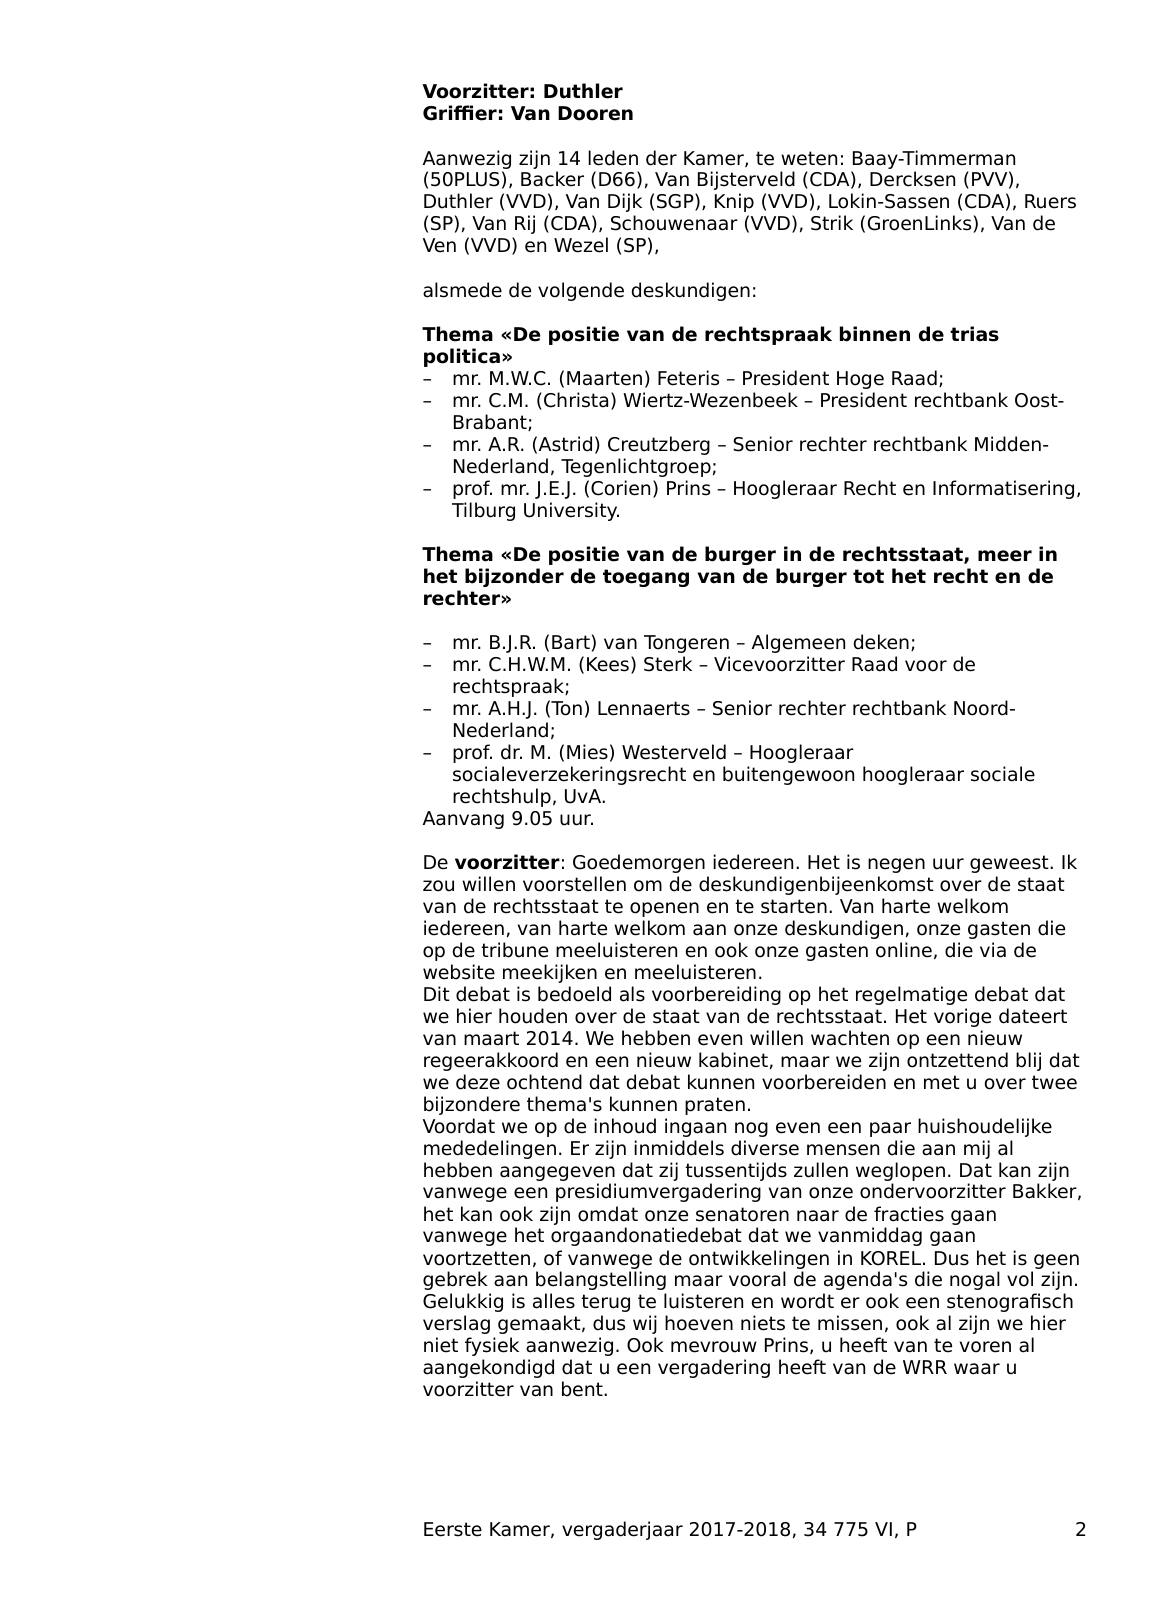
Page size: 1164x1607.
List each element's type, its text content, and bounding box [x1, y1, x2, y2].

text – prof. dr. M. (Mies) Westerveld – Hoogleraar socialeverzekeringsrecht en buitengewoon hoogleraar sociale rechtshulp, UvA. [422, 742, 1087, 808]
text – mr. B.J.R. (Bart) van Tongeren – Algemeen deken; [422, 632, 1087, 654]
text Voordat we op de inhoud ingaan nog even een paar huishoudelijke mededelingen. Er zijn inmiddels diverse mensen die aan mij al hebben aangegeven dat zij tussentijds zullen weglopen. Dat kan zijn vanwege een presidiumvergadering van onze ondervoorzitter Bakker, het kan ook zijn omdat onze senatoren naar de fracties gaan vanwege het orgaandonatiedebat dat we vanmiddag gaan voortzetten, of vanwege de ontwikkelingen in KOREL. Dus het is geen gebrek aan belangstelling maar vooral de agenda's die nogal vol zijn. Gelukkig is alles terug te luisteren en wordt er ook een stenografisch verslag gemaakt, dus wij hoeven niets te missen, ook al zijn we hier niet fysiek aanwezig. Ook mevrouw Prins, u heeft van te voren al aangekondigd dat u een vergadering heeft van de WRR waar u voorzitter van bent. [422, 1116, 1087, 1401]
text De voorzitter: Goedemorgen iedereen. Het is negen uur geweest. Ik zou willen voorstellen om de deskundigenbijeenkomst over de staat van de rechtsstaat te openen en te starten. Van harte welkom iedereen, van harte welkom aan onze deskundigen, onze gasten die op de tribune meeluisteren en ook onze gasten online, die via de website meekijken en meeluisteren. [422, 852, 1087, 984]
text – prof. mr. J.E.J. (Corien) Prins – Hoogleraar Recht en Informatisering, Tilburg University. [422, 477, 1087, 521]
subtitle Thema «De positie van de burger in de rechtsstaat, meer in het bijzonder de toegang van de burger tot het recht en de rechter» [422, 544, 1087, 609]
text Aanvang 9.05 uur. [422, 808, 1087, 829]
text – mr. A.H.J. (Ton) Lennaerts – Senior rechter rechtbank Noord-Nederland; [422, 698, 1087, 742]
text – mr. A.R. (Astrid) Creutzberg – Senior rechter rechtbank Midden-Nederland, Tegenlichtgroep; [422, 433, 1087, 477]
text Dit debat is bedoeld als voorbereiding op het regelmatige debat dat we hier houden over de staat van de rechtsstaat. Het vorige dateert van maart 2014. We hebben even willen wachten op een nieuw regeerakkoord en een nieuw kabinet, maar we zijn ontzettend blij dat we deze ochtend dat debat kunnen voorbereiden en met u over twee bijzondere thema's kunnen praten. [422, 984, 1087, 1116]
text Aanwezig zijn 14 leden der Kamer, te weten: Baay-Timmerman (50PLUS), Backer (D66), Van Bijsterveld (CDA), Dercksen (PVV), Duthler (VVD), Van Dijk (SGP), Knip (VVD), Lokin-Sassen (CDA), Ruers (SP), Van Rij (CDA), Schouwenaar (VVD), Strik (GroenLinks), Van de Ven (VVD) en Wezel (SP), [422, 147, 1087, 257]
text alsmede de volgende deskundigen: [422, 279, 1087, 301]
text Voorzitter: Duthler [422, 81, 1087, 103]
text – mr. C.H.W.M. (Kees) Sterk – Vicevoorzitter Raad voor de rechtspraak; [422, 654, 1087, 698]
subtitle Thema «De positie van de rechtspraak binnen de trias politica» [422, 324, 1087, 368]
text – mr. M.W.C. (Maarten) Feteris – President Hoge Raad; [422, 368, 1087, 389]
text Griffier: Van Dooren [422, 103, 1087, 125]
text – mr. C.M. (Christa) Wiertz-Wezenbeek – President rechtbank Oost-Brabant; [422, 389, 1087, 433]
